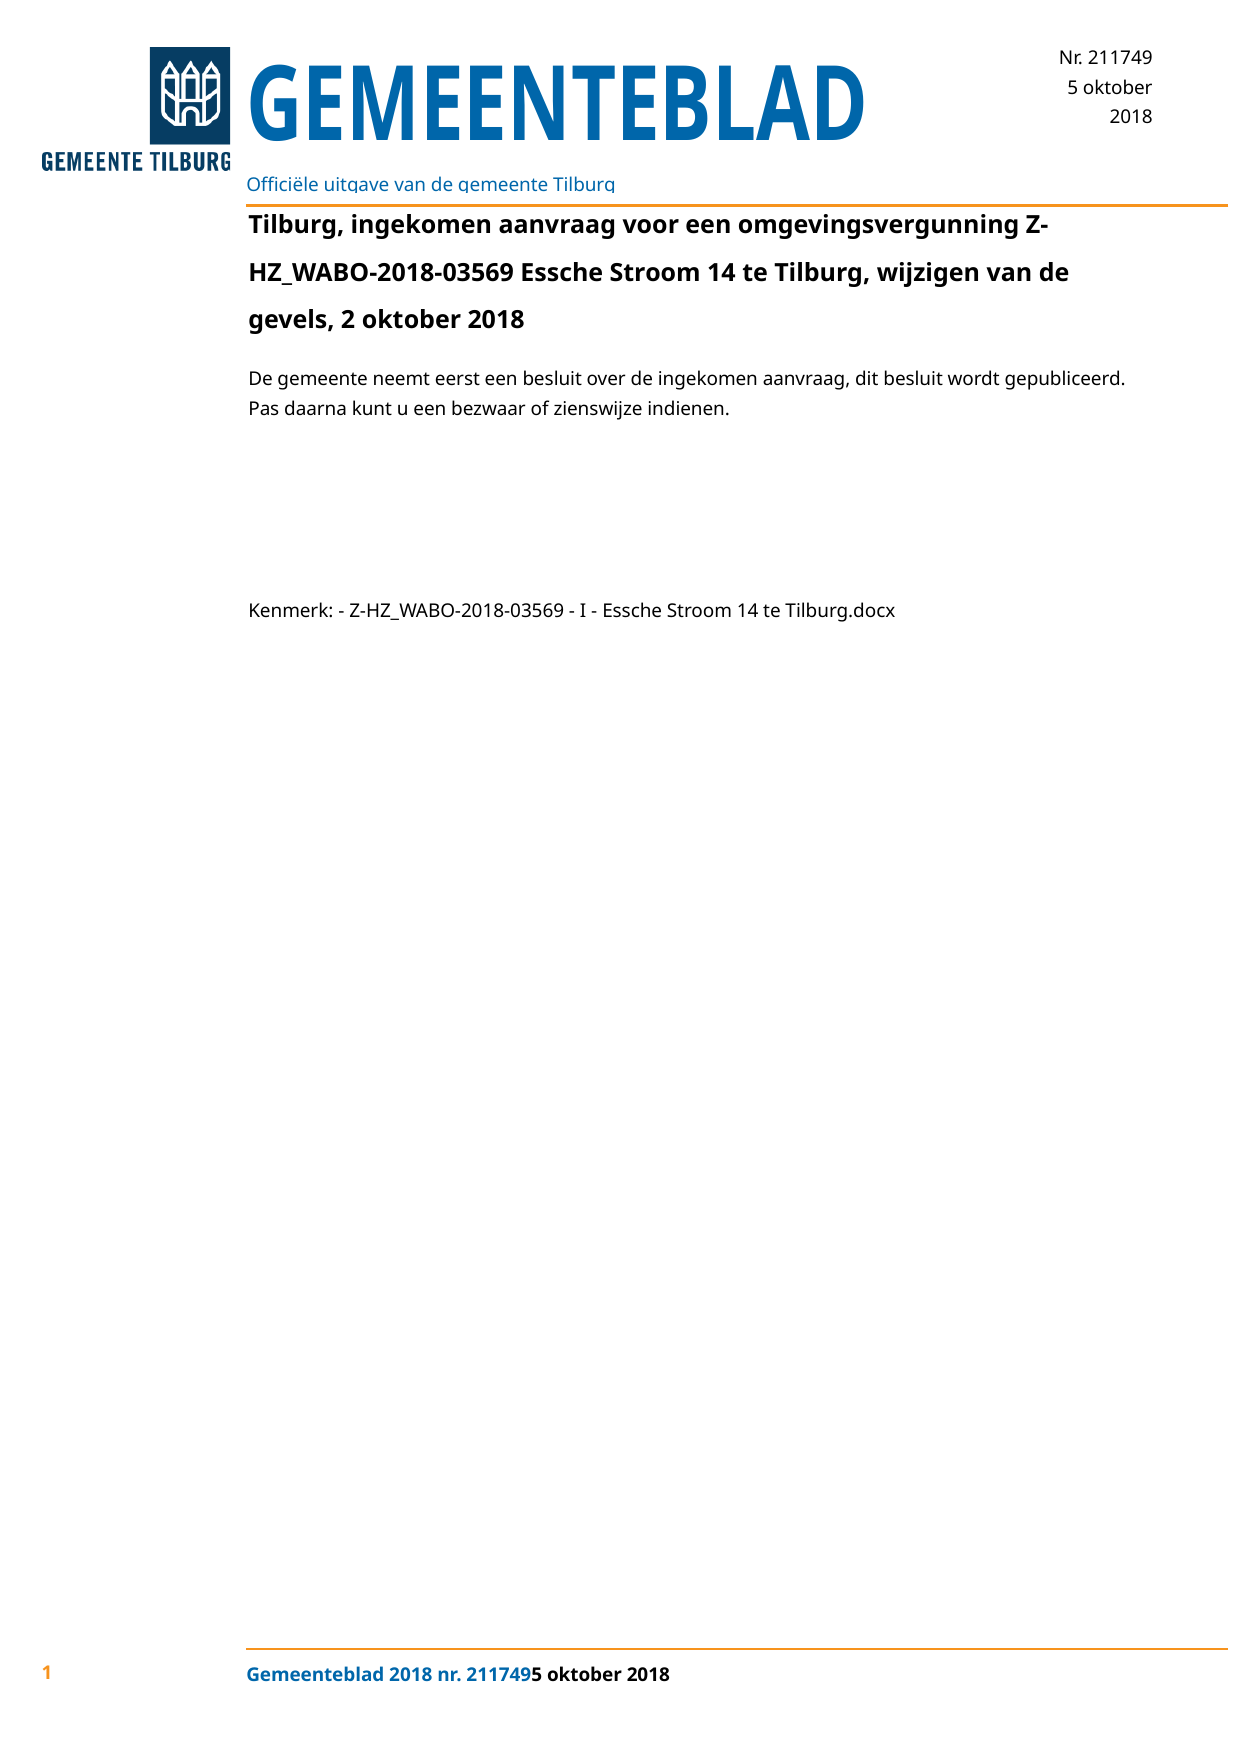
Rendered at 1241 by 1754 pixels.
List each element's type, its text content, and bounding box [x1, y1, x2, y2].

text De gemeente neemt eerst een besluit over de ingekomen aanvraag, dit besluit wordt gepubliceerd. Pas daarna kunt u een bezwaar of zienswijze indienen. [248, 366, 1152, 421]
picture [41, 47, 231, 172]
text Tilburg, ingekomen aanvraag voor een omgevingsvergunning Z-HZ_WABO-2018-03569 Essche Stroom 14 te Tilburg, wijzigen van de gevels, 2 oktober 2018 [248, 207, 1152, 336]
text Kenmerk: - Z-HZ_WABO-2018-03569 - I - Essche Stroom 14 te Tilburg.docx [248, 597, 1152, 622]
